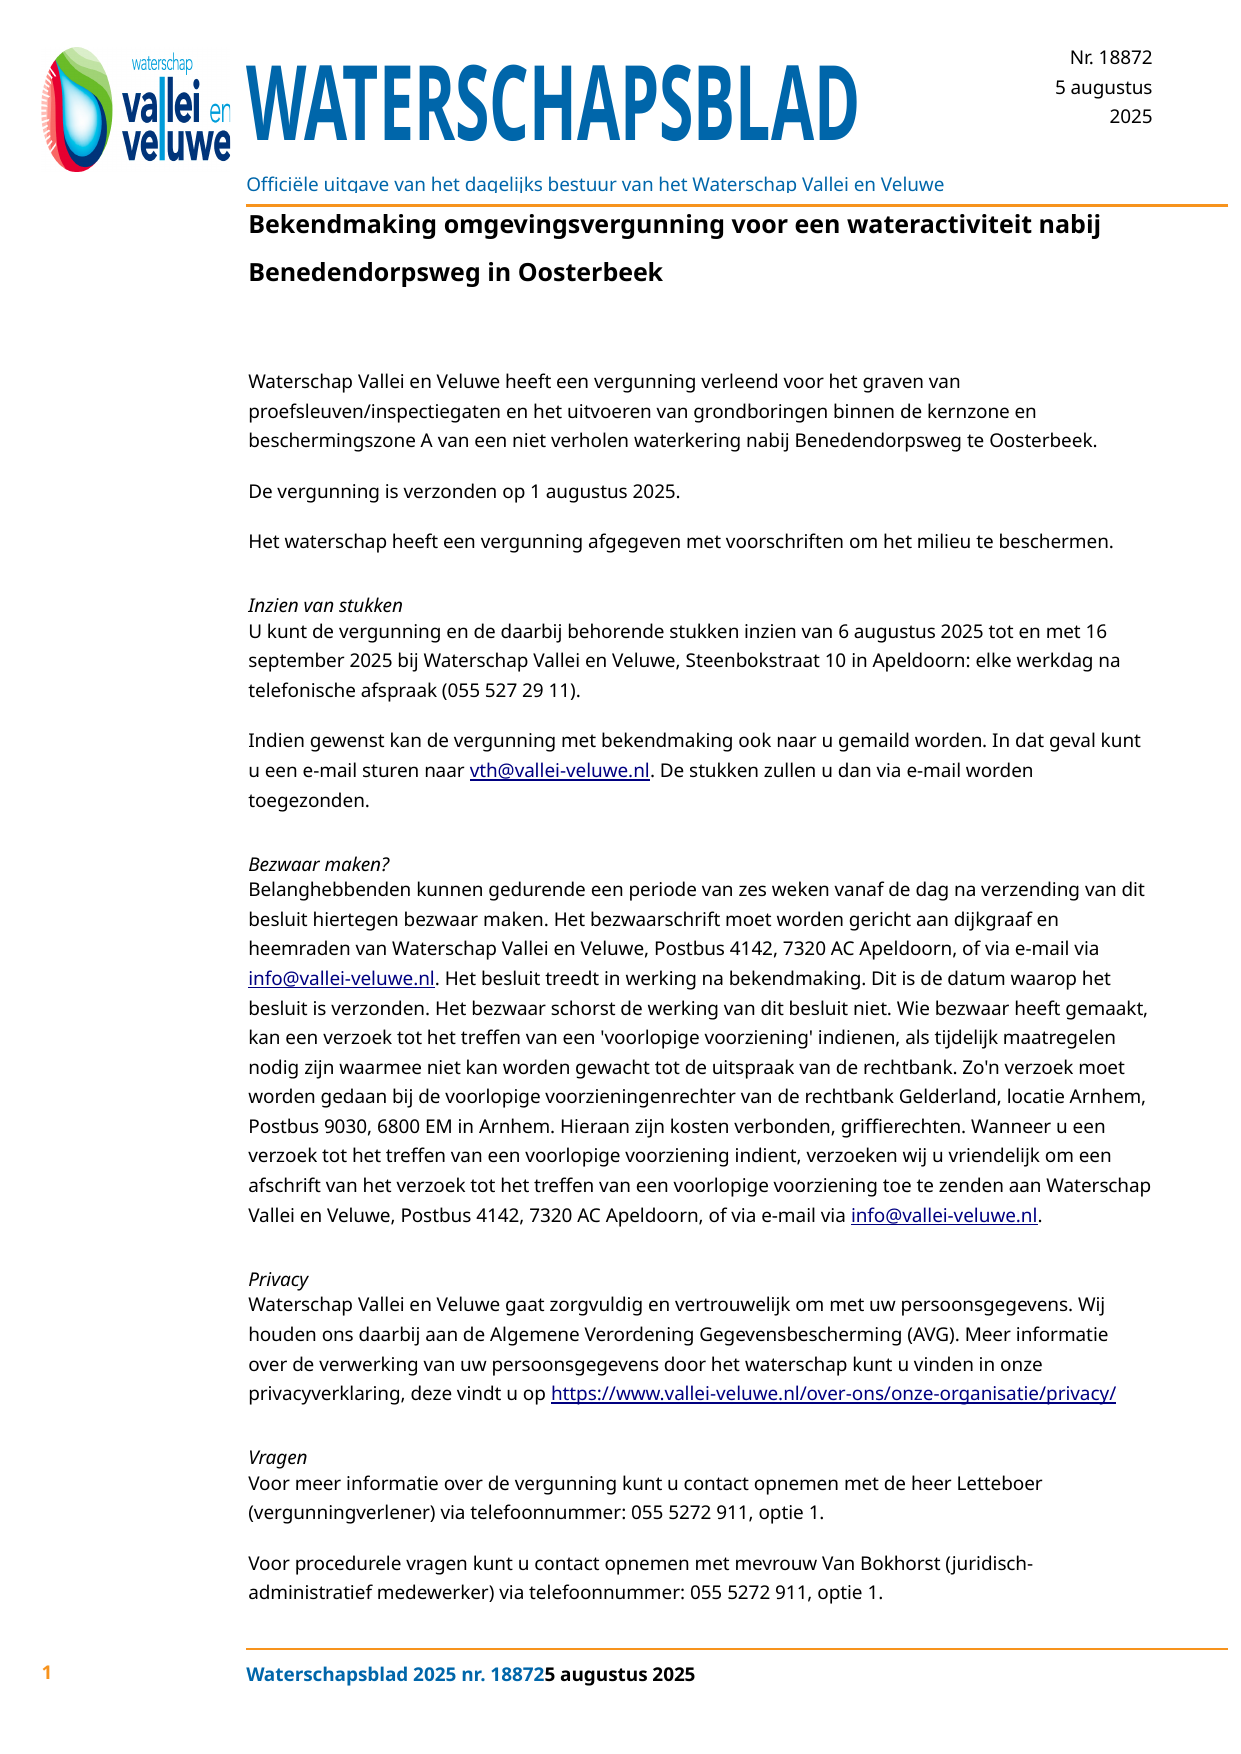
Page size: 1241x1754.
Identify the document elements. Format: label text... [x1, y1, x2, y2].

text Vragen [248, 1444, 1152, 1470]
text Voor meer informatie over de vergunning kunt u contact opnemen met de heer Letteboer (vergunningverlener) via telefoonnummer: 055 5272 911, optie 1. [248, 1470, 1152, 1525]
text Het waterschap heeft een vergunning afgegeven met voorschriften om het milieu te beschermen. [248, 528, 1152, 554]
text De vergunning is verzonden op 1 augustus 2025. [248, 478, 1152, 504]
text Waterschap Vallei en Veluwe gaat zorgvuldig en vertrouwelijk om met uw persoonsgegevens. Wij houden ons daarbij aan de Algemene Verordening Gegevensbescherming (AVG). Meer informatie over de verwerking van uw persoonsgegevens door het waterschap kunt u vinden in onze privacyverklaring, deze vindt u op https://www.vallei-veluwe.nl/over-ons/onze-organisatie/privacy/ [248, 1292, 1152, 1406]
text Privacy [248, 1266, 1152, 1292]
text Waterschap Vallei en Veluwe heeft een vergunning verleend voor het graven van proefsleuven/inspectiegaten en het uitvoeren van grondboringen binnen de kernzone en beschermingszone A van een niet verholen waterkering nabij Benedendorpsweg te Oosterbeek. [248, 368, 1152, 453]
text Voor procedurele vragen kunt u contact opnemen met mevrouw Van Bokhorst (juridisch-administratief medewerker) via telefoonnummer: 055 5272 911, optie 1. [248, 1550, 1152, 1605]
text Bekendmaking omgevingsvergunning voor een wateractiviteit nabij Benedendorpsweg in Oosterbeek [248, 207, 1152, 288]
picture [41, 47, 231, 172]
text U kunt de vergunning en de daarbij behorende stukken inzien van 6 augustus 2025 tot en met 16 september 2025 bij Waterschap Vallei en Veluwe, Steenbokstraat 10 in Apeldoorn: elke werkdag na telefonische afspraak (055 527 29 11). [248, 618, 1152, 703]
text Inzien van stukken [248, 592, 1152, 618]
text Belanghebbenden kunnen gedurende een periode van zes weken vanaf de dag na verzending van dit besluit hiertegen bezwaar maken. Het bezwaarschrift moet worden gericht aan dijkgraaf en heemraden van Waterschap Vallei en Veluwe, Postbus 4142, 7320 AC Apeldoorn, of via e-mail via info@vallei-veluwe.nl. Het besluit treedt in werking na bekendmaking. Dit is de datum waarop het besluit is verzonden. Het bezwaar schorst de werking van dit besluit niet. Wie bezwaar heeft gemaakt, kan een verzoek tot het treffen van een 'voorlopige voorziening' indienen, als tijdelijk maatregelen nodig zijn waarmee niet kan worden gewacht tot de uitspraak van de rechtbank. Zo'n verzoek moet worden gedaan bij de voorlopige voorzieningenrechter van de rechtbank Gelderland, locatie Arnhem, Postbus 9030, 6800 EM in Arnhem. Hieraan zijn kosten verbonden, griffierechten. Wanneer u een verzoek tot het treffen van een voorlopige voorziening indient, verzoeken wij u vriendelijk om een afschrift van het verzoek tot het treffen van een voorlopige voorziening toe te zenden aan Waterschap Vallei en Veluwe, Postbus 4142, 7320 AC Apeldoorn, of via e-mail via info@vallei-veluwe.nl. [248, 876, 1152, 1228]
text Bezwaar maken? [248, 851, 1152, 876]
text Indien gewenst kan de vergunning met bekendmaking ook naar u gemaild worden. In dat geval kunt u een e-mail sturen naar vth@vallei-veluwe.nl. De stukken zullen u dan via e-mail worden toegezonden. [248, 728, 1152, 812]
